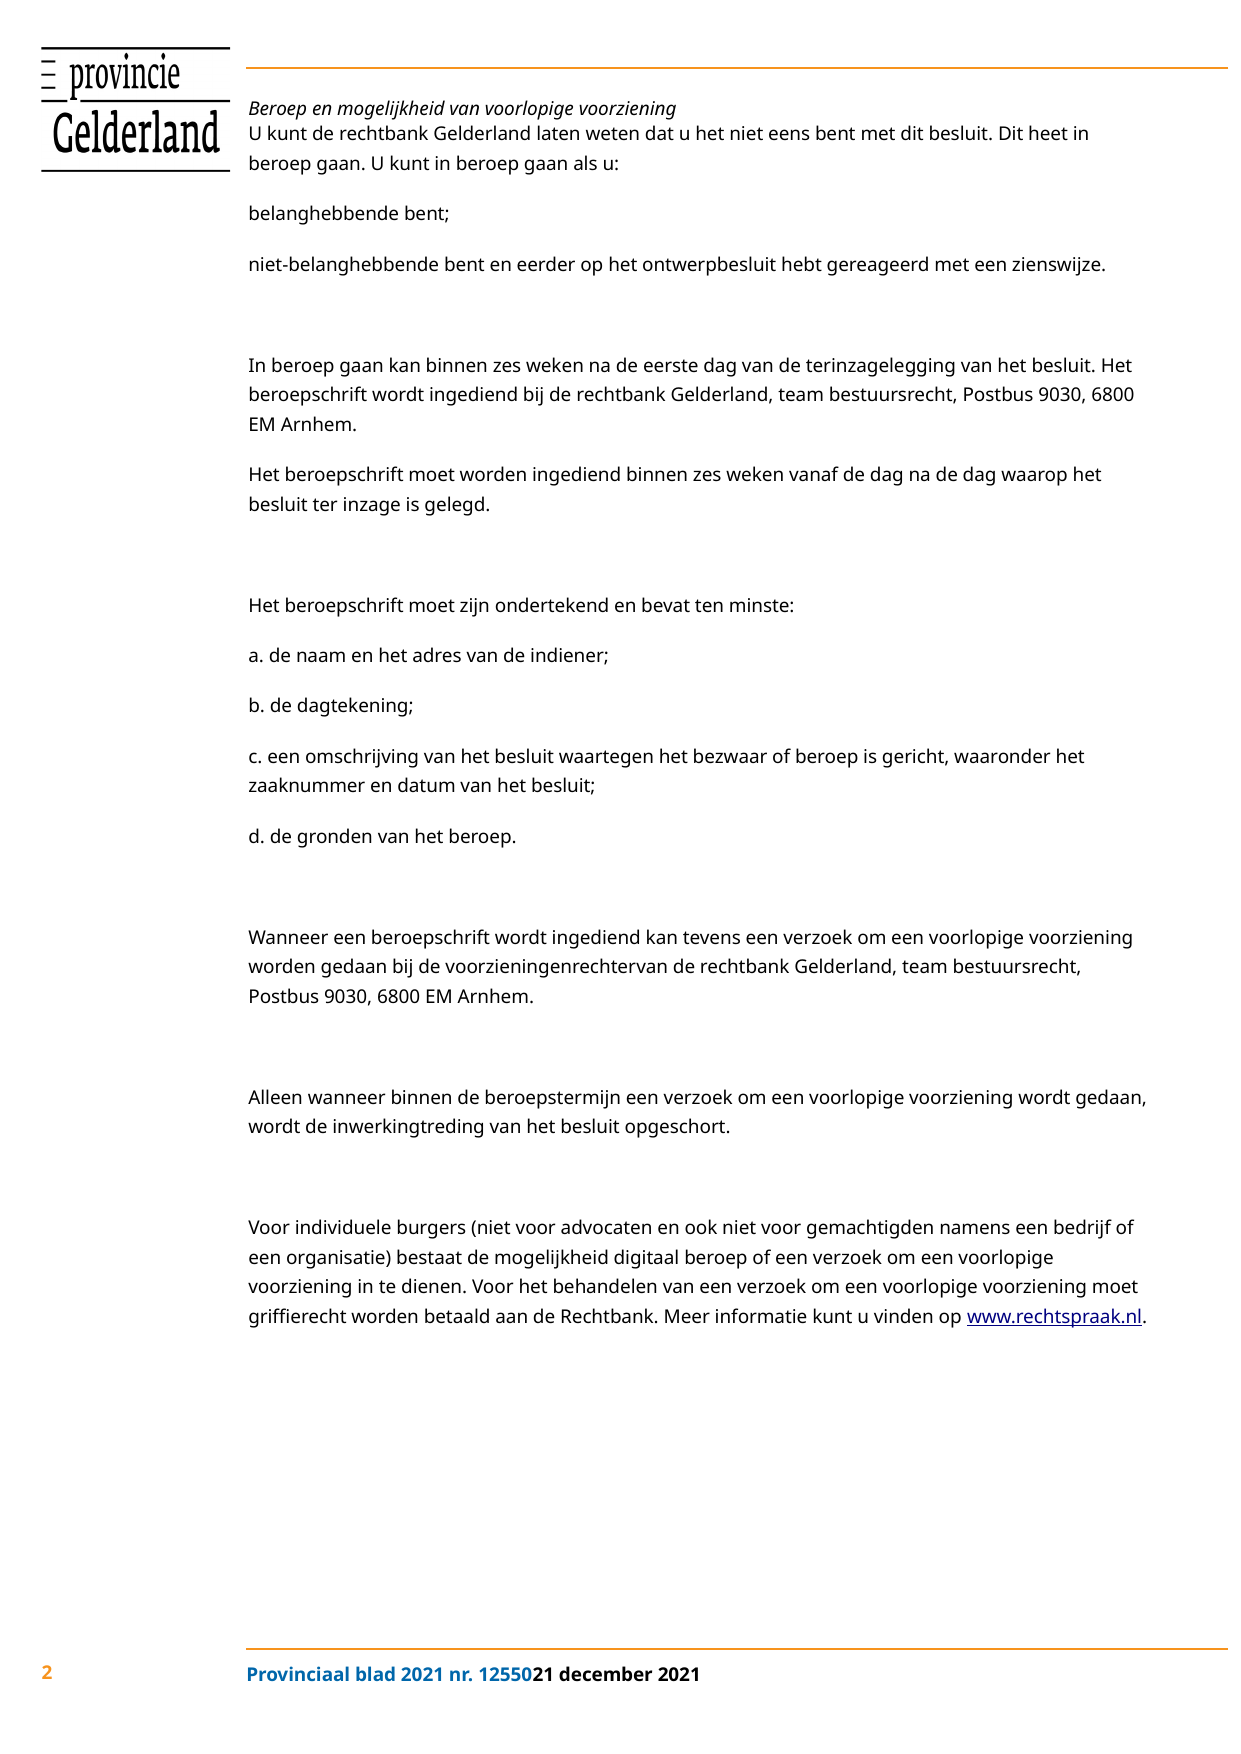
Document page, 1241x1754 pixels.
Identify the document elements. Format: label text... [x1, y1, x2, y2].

text In beroep gaan kan binnen zes weken na de eerste dag van de terinzagelegging van het besluit. Het beroepschrift wordt ingediend bij de rechtbank Gelderland, team bestuursrecht, Postbus 9030, 6800 EM Arnhem. [248, 352, 1152, 437]
text c. een omschrijving van het besluit waartegen het bezwaar of beroep is gericht, waaronder het zaaknummer en datum van het besluit; [248, 743, 1152, 798]
text d. de gronden van het beroep. [248, 823, 1152, 849]
text belanghebbende bent; [248, 201, 1152, 226]
text Alleen wanneer binnen de beroepstermijn een verzoek om een voorlopige voorziening wordt gedaan, wordt de inwerkingtreding van het besluit opgeschort. [248, 1084, 1152, 1139]
text b. de dagtekening; [248, 693, 1152, 718]
text a. de naam en het adres van de indiener; [248, 642, 1152, 668]
text Het beroepschrift moet worden ingediend binnen zes weken vanaf de dag na de dag waarop het besluit ter inzage is gelegd. [248, 461, 1152, 517]
text Beroep en mogelijkheid van voorlopige voorziening [248, 95, 1152, 121]
text Wanneer een beroepschrift wordt ingediend kan tevens een verzoek om een voorlopige voorziening worden gedaan bij de voorzieningenrechtervan de rechtbank Gelderland, team bestuursrecht, Postbus 9030, 6800 EM Arnhem. [248, 924, 1152, 1009]
text Het beroepschrift moet zijn ondertekend en bevat ten minste: [248, 592, 1152, 617]
picture [41, 47, 231, 172]
text U kunt de rechtbank Gelderland laten weten dat u het niet eens bent met dit besluit. Dit heet in beroep gaan. U kunt in beroep gaan als u: [248, 121, 1152, 176]
text Voor individuele burgers (niet voor advocaten en ook niet voor gemachtigden namens een bedrijf of een organisatie) bestaat de mogelijkheid digitaal beroep of een verzoek om een voorlopige voorziening in te dienen. Voor het behandelen van een verzoek om een voorlopige voorziening moet griffierecht worden betaald aan de Rechtbank. Meer informatie kunt u vinden op www.rechtspraak.nl. [248, 1214, 1152, 1329]
text niet-belanghebbende bent en eerder op het ontwerpbesluit hebt gereageerd met een zienswijze. [248, 251, 1152, 277]
